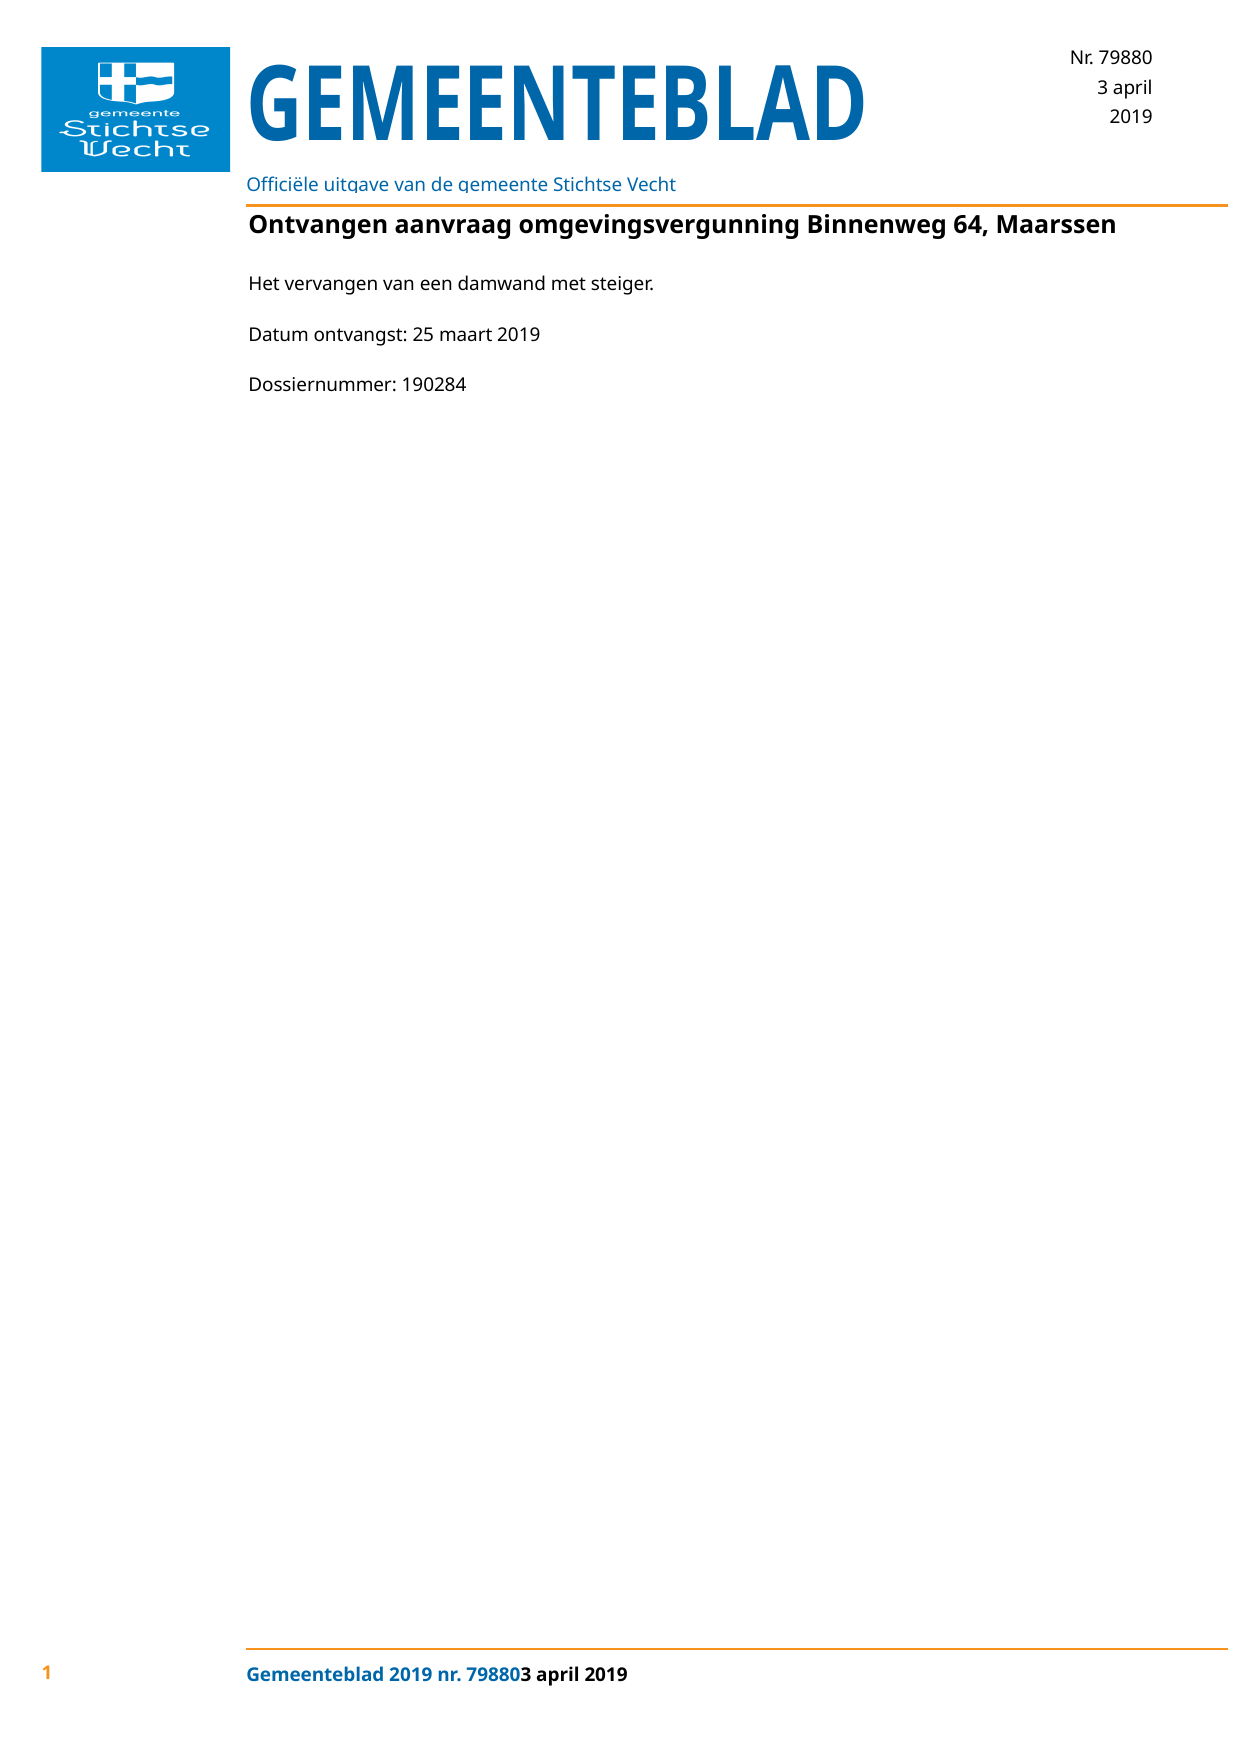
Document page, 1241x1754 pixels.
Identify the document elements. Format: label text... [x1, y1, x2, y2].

picture [137, 63, 174, 103]
text Het vervangen van een damwand met steiger. [248, 270, 1152, 296]
picture [99, 63, 135, 101]
text Dossiernummer: 190284 [248, 371, 1152, 397]
text Datum ontvangst: 25 maart 2019 [248, 321, 1152, 346]
text Ontvangen aanvraag omgevingsvergunning Binnenweg 64, Maarssen [248, 207, 1152, 241]
